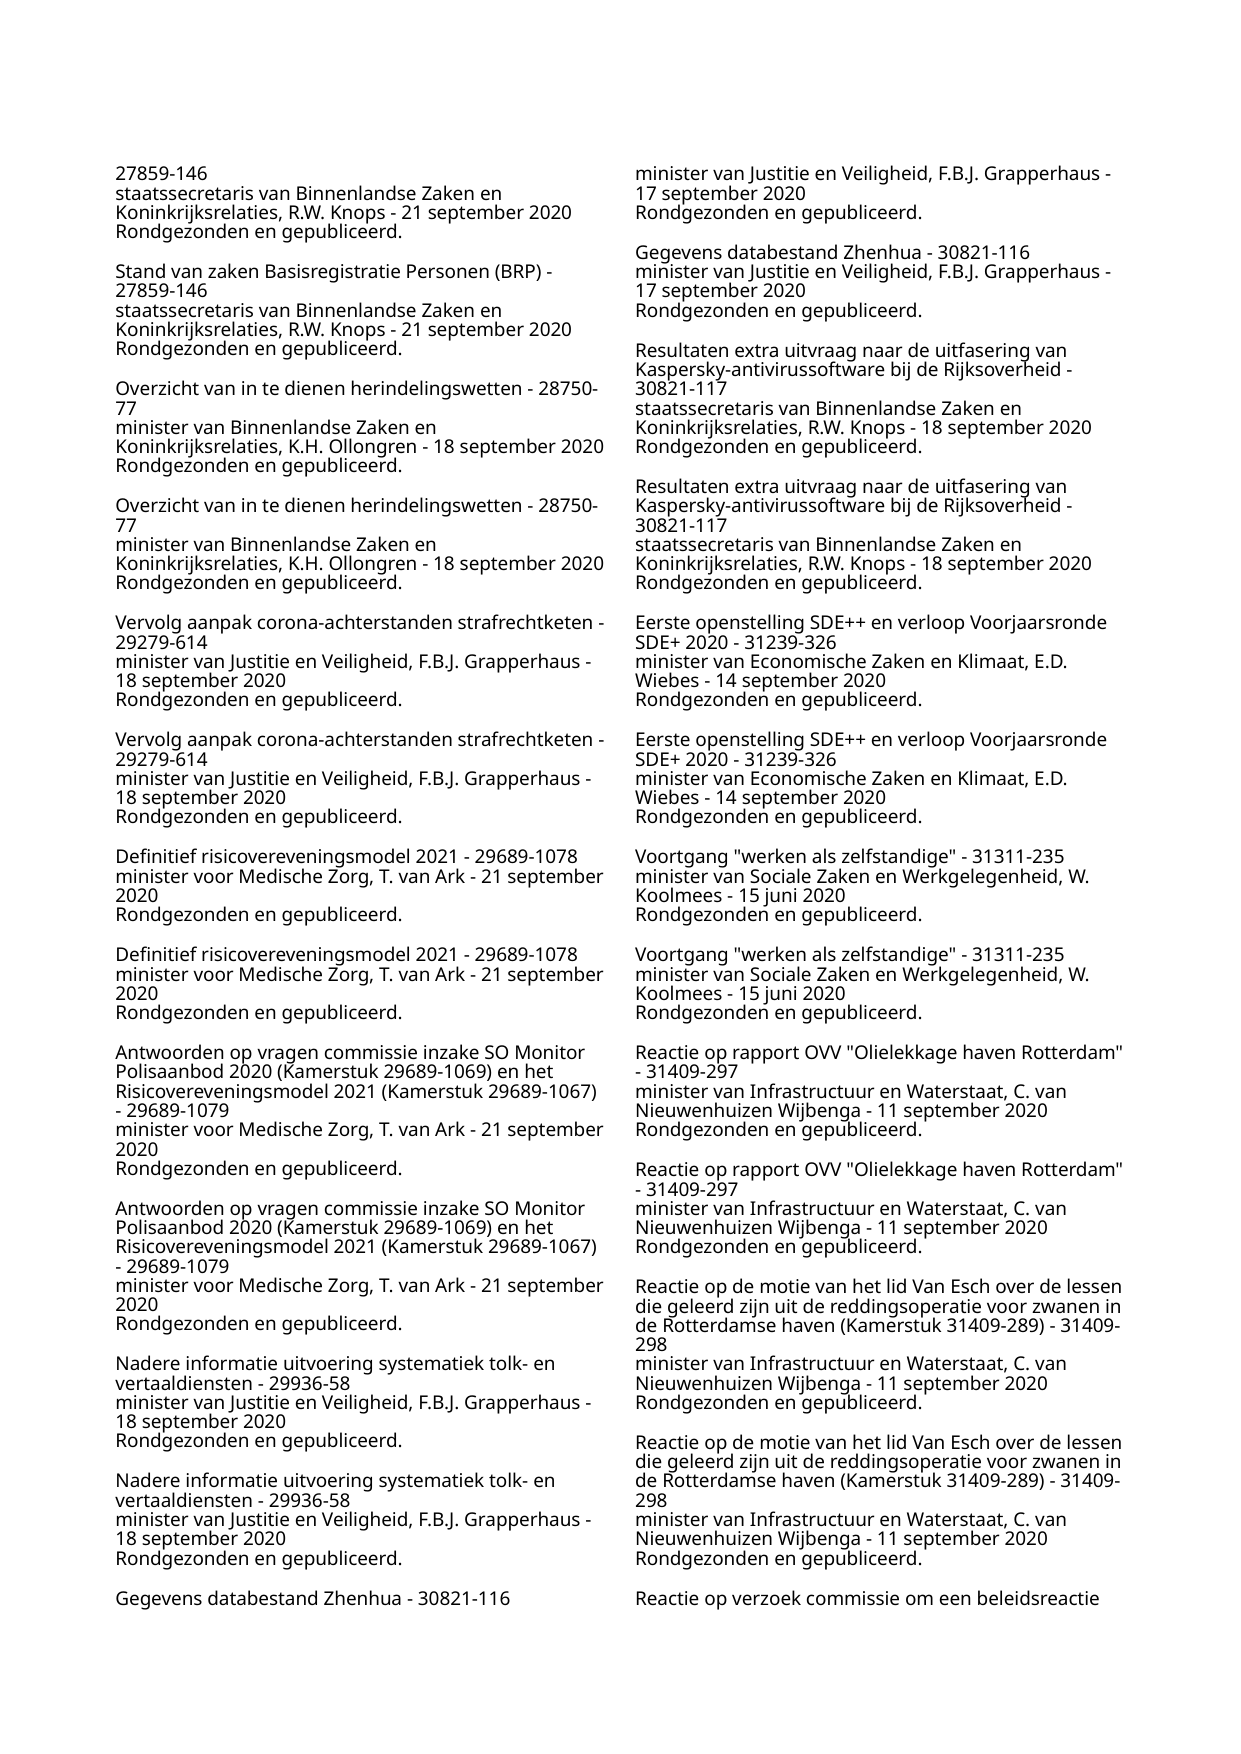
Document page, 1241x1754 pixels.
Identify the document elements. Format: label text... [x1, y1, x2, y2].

text Resultaten extra uitvraag naar de uitfasering van Kaspersky-antivirussoftware bij de Rijksoverheid - 30821-117 [635, 342, 1125, 399]
text minister van Sociale Zaken en Werkgelegenheid, W. Koolmees - 15 juni 2020 [635, 966, 1125, 1004]
text minister van Justitie en Veiligheid, F.B.J. Grapperhaus - 17 september 2020 [635, 165, 1125, 204]
text Gegevens databestand Zhenhua - 30821-116 [635, 244, 1125, 263]
text staatssecretaris van Binnenlandse Zaken en Koninkrijksrelaties, R.W. Knops - 18 september 2020 [635, 399, 1125, 438]
text Resultaten extra uitvraag naar de uitfasering van Kaspersky-antivirussoftware bij de Rijksoverheid - 30821-117 [635, 478, 1125, 536]
text Rondgezonden en gepubliceerd. [635, 204, 1125, 223]
text minister van Binnenlandse Zaken en Koninkrijksrelaties, K.H. Ollongren - 18 september 2020 [115, 536, 605, 574]
text Voortgang "werken als zelfstandige" - 31311-235 [635, 946, 1125, 966]
text Rondgezonden en gepubliceerd. [635, 574, 1125, 594]
text Definitief risicovereveningsmodel 2021 - 29689-1078 [115, 946, 605, 966]
text Rondgezonden en gepubliceerd. [115, 223, 605, 242]
text Rondgezonden en gepubliceerd. [115, 1549, 605, 1569]
text Rondgezonden en gepubliceerd. [115, 808, 605, 828]
text Rondgezonden en gepubliceerd. [115, 1160, 605, 1179]
text Rondgezonden en gepubliceerd. [635, 1004, 1125, 1023]
text staatssecretaris van Binnenlandse Zaken en Koninkrijksrelaties, R.W. Knops - 21 september 2020 [115, 184, 605, 223]
text Rondgezonden en gepubliceerd. [635, 1121, 1125, 1141]
text Vervolg aanpak corona-achterstanden strafrechtketen - 29279-614 [115, 614, 605, 653]
text minister voor Medische Zorg, T. van Ark - 21 september 2020 [115, 1121, 605, 1160]
text Rondgezonden en gepubliceerd. [115, 1432, 605, 1452]
text Rondgezonden en gepubliceerd. [115, 340, 605, 359]
text Rondgezonden en gepubliceerd. [635, 906, 1125, 926]
text minister van Justitie en Veiligheid, F.B.J. Grapperhaus - 18 september 2020 [115, 653, 605, 691]
text Rondgezonden en gepubliceerd. [115, 457, 605, 477]
text Eerste openstelling SDE++ en verloop Voorjaarsronde SDE+ 2020 - 31239-326 [635, 731, 1125, 770]
text Rondgezonden en gepubliceerd. [115, 906, 605, 926]
text Nadere informatie uitvoering systematiek tolk- en vertaaldiensten - 29936-58 [115, 1355, 605, 1394]
text Gegevens databestand Zhenhua - 30821-116 [115, 1589, 605, 1609]
text Rondgezonden en gepubliceerd. [635, 1238, 1125, 1258]
text Overzicht van in te dienen herindelingswetten - 28750-77 [115, 380, 605, 419]
text minister voor Medische Zorg, T. van Ark - 21 september 2020 [115, 868, 605, 906]
text Reactie op de motie van het lid Van Esch over de lessen die geleerd zijn uit de reddingsoperatie voor zwanen in de Rotterdamse haven (Kamerstuk 31409-289) - 31409-298 [635, 1278, 1125, 1355]
text Rondgezonden en gepubliceerd. [635, 808, 1125, 828]
text Rondgezonden en gepubliceerd. [115, 691, 605, 711]
text Reactie op verzoek commissie om een beleidsreactie [635, 1589, 1125, 1609]
text Rondgezonden en gepubliceerd. [635, 691, 1125, 711]
text Nadere informatie uitvoering systematiek tolk- en vertaaldiensten - 29936-58 [115, 1472, 605, 1511]
text minister voor Medische Zorg, T. van Ark - 21 september 2020 [115, 966, 605, 1004]
text Antwoorden op vragen commissie inzake SO Monitor Polisaanbod 2020 (Kamerstuk 29689-1069) en het Risicovereveningsmodel 2021 (Kamerstuk 29689-1067) - 29689-1079 [115, 1200, 605, 1277]
text minister van Sociale Zaken en Werkgelegenheid, W. Koolmees - 15 juni 2020 [635, 868, 1125, 906]
text Reactie op rapport OVV "Olielekkage haven Rotterdam" - 31409-297 [635, 1044, 1125, 1083]
text Rondgezonden en gepubliceerd. [635, 302, 1125, 321]
text Stand van zaken Basisregistratie Personen (BRP) - 27859-146 [115, 263, 605, 302]
text minister van Infrastructuur en Waterstaat, C. van Nieuwenhuizen Wijbenga - 11 september 2020 [635, 1200, 1125, 1238]
text Antwoorden op vragen commissie inzake SO Monitor Polisaanbod 2020 (Kamerstuk 29689-1069) en het Risicovereveningsmodel 2021 (Kamerstuk 29689-1067) - 29689-1079 [115, 1044, 605, 1121]
text minister van Justitie en Veiligheid, F.B.J. Grapperhaus - 17 september 2020 [635, 263, 1125, 302]
text minister van Justitie en Veiligheid, F.B.J. Grapperhaus - 18 september 2020 [115, 1394, 605, 1432]
text Rondgezonden en gepubliceerd. [635, 1394, 1125, 1413]
text Reactie op rapport OVV "Olielekkage haven Rotterdam" - 31409-297 [635, 1161, 1125, 1200]
text minister van Justitie en Veiligheid, F.B.J. Grapperhaus - 18 september 2020 [115, 1511, 605, 1549]
text minister van Economische Zaken en Klimaat, E.D. Wiebes - 14 september 2020 [635, 770, 1125, 808]
text minister van Infrastructuur en Waterstaat, C. van Nieuwenhuizen Wijbenga - 11 september 2020 [635, 1083, 1125, 1121]
text minister van Justitie en Veiligheid, F.B.J. Grapperhaus - 18 september 2020 [115, 770, 605, 808]
text Vervolg aanpak corona-achterstanden strafrechtketen - 29279-614 [115, 731, 605, 770]
text minister van Economische Zaken en Klimaat, E.D. Wiebes - 14 september 2020 [635, 653, 1125, 691]
text Rondgezonden en gepubliceerd. [115, 1315, 605, 1335]
text minister van Infrastructuur en Waterstaat, C. van Nieuwenhuizen Wijbenga - 11 september 2020 [635, 1511, 1125, 1549]
text minister van Infrastructuur en Waterstaat, C. van Nieuwenhuizen Wijbenga - 11 september 2020 [635, 1355, 1125, 1394]
text Definitief risicovereveningsmodel 2021 - 29689-1078 [115, 848, 605, 868]
text staatssecretaris van Binnenlandse Zaken en Koninkrijksrelaties, R.W. Knops - 21 september 2020 [115, 302, 605, 340]
text Rondgezonden en gepubliceerd. [115, 574, 605, 594]
text Reactie op de motie van het lid Van Esch over de lessen die geleerd zijn uit de reddingsoperatie voor zwanen in de Rotterdamse haven (Kamerstuk 31409-289) - 31409-298 [635, 1434, 1125, 1511]
text - 27859-146 [115, 165, 605, 184]
text Rondgezonden en gepubliceerd. [115, 1004, 605, 1023]
text minister voor Medische Zorg, T. van Ark - 21 september 2020 [115, 1277, 605, 1315]
text Voortgang "werken als zelfstandige" - 31311-235 [635, 848, 1125, 868]
text minister van Binnenlandse Zaken en Koninkrijksrelaties, K.H. Ollongren - 18 september 2020 [115, 419, 605, 457]
text Rondgezonden en gepubliceerd. [635, 1549, 1125, 1569]
text Eerste openstelling SDE++ en verloop Voorjaarsronde SDE+ 2020 - 31239-326 [635, 614, 1125, 653]
text staatssecretaris van Binnenlandse Zaken en Koninkrijksrelaties, R.W. Knops - 18 september 2020 [635, 536, 1125, 574]
text Overzicht van in te dienen herindelingswetten - 28750-77 [115, 497, 605, 536]
text Rondgezonden en gepubliceerd. [635, 438, 1125, 457]
